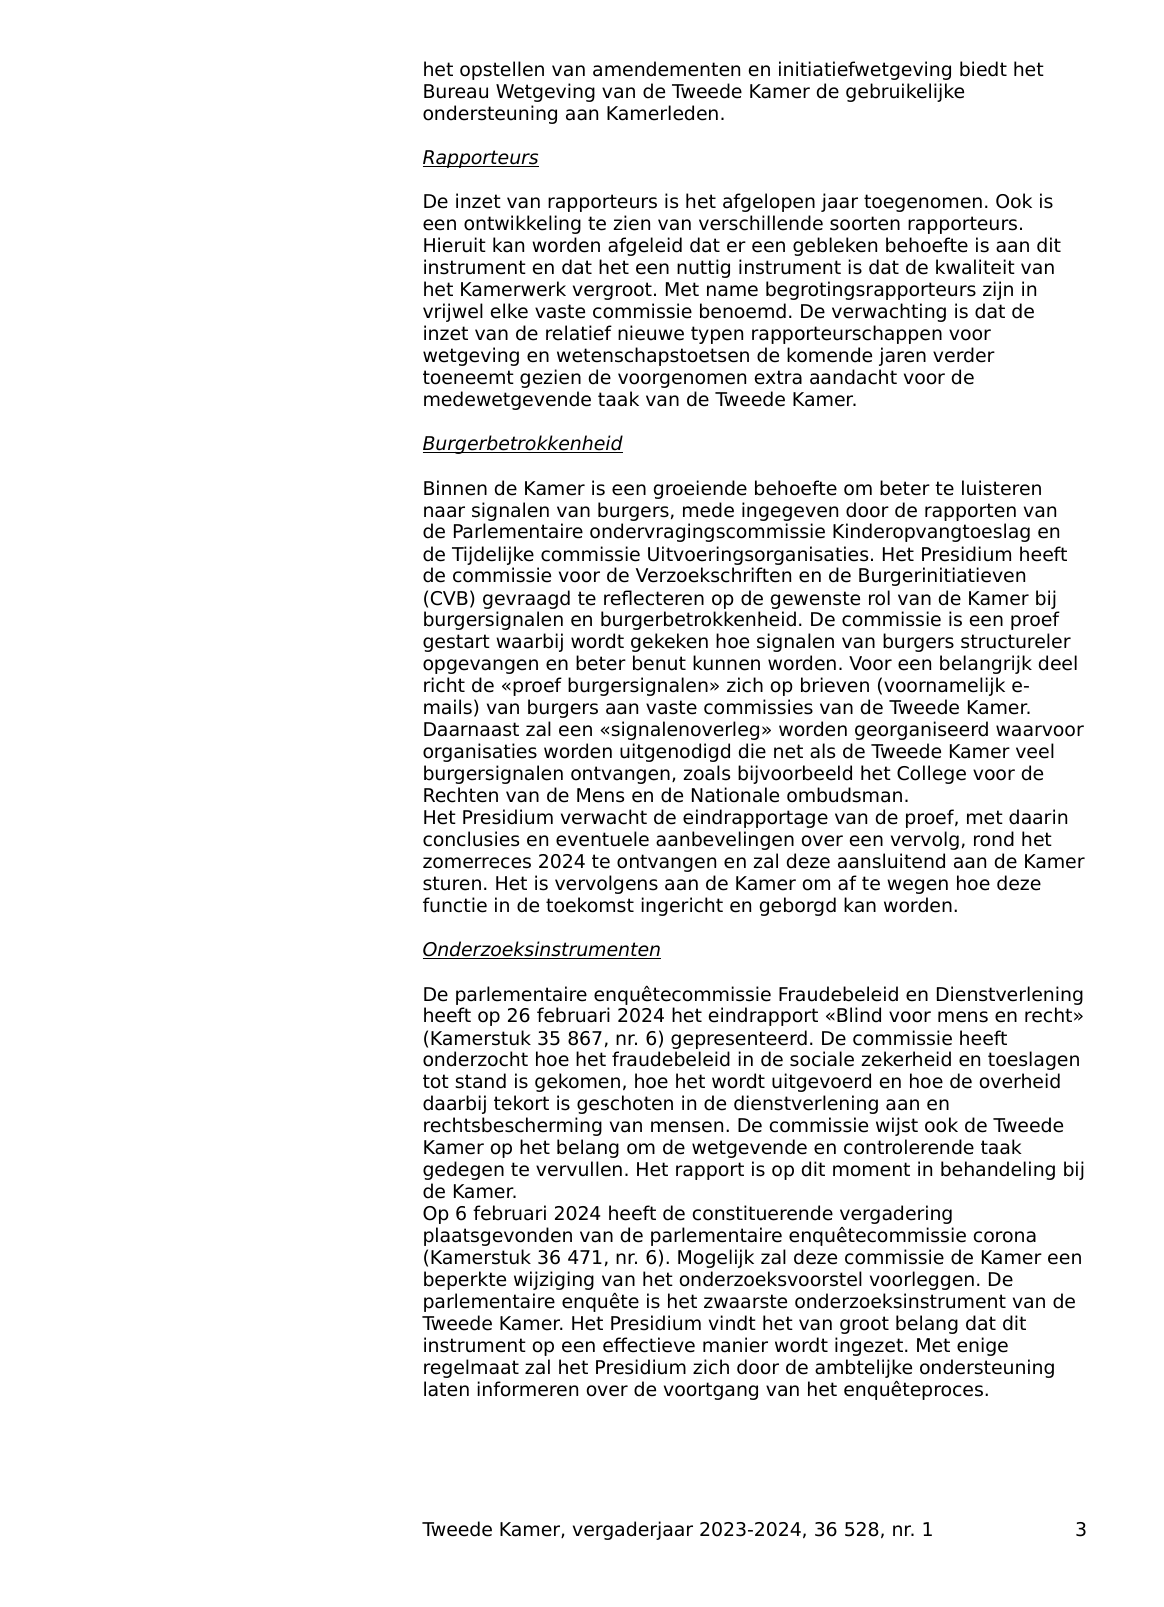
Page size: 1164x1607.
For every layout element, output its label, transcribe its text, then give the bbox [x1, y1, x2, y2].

text De inzet van rapporteurs is het afgelopen jaar toegenomen. Ook is een ontwikkeling te zien van verschillende soorten rapporteurs. Hieruit kan worden afgeleid dat er een gebleken behoefte is aan dit instrument en dat het een nuttig instrument is dat de kwaliteit van het Kamerwerk vergroot. Met name begrotingsrapporteurs zijn in vrijwel elke vaste commissie benoemd. De verwachting is dat de inzet van de relatief nieuwe typen rapporteurschappen voor wetgeving en wetenschapstoetsen de komende jaren verder toeneemt gezien de voorgenomen extra aandacht voor de medewetgevende taak van de Tweede Kamer. [422, 191, 1087, 411]
text het opstellen van amendementen en initiatiefwetgeving biedt het Bureau Wetgeving van de Tweede Kamer de gebruikelijke ondersteuning aan Kamerleden. [422, 59, 1087, 125]
text De parlementaire enquêtecommissie Fraudebeleid en Dienstverlening heeft op 26 februari 2024 het eindrapport «Blind voor mens en recht» (Kamerstuk 35 867, nr. 6) gepresenteerd. De commissie heeft onderzocht hoe het fraudebeleid in de sociale zekerheid en toeslagen tot stand is gekomen, hoe het wordt uitgevoerd en hoe de overheid daarbij tekort is geschoten in de dienstverlening aan en rechtsbescherming van mensen. De commissie wijst ook de Tweede Kamer op het belang om de wetgevende en controlerende taak gedegen te vervullen. Het rapport is op dit moment in behandeling bij de Kamer. [422, 983, 1087, 1203]
subtitle Rapporteurs [422, 147, 1087, 169]
subtitle Burgerbetrokkenheid [422, 433, 1087, 455]
subtitle Onderzoeksinstrumenten [422, 939, 1087, 961]
text Het Presidium verwacht de eindrapportage van de proef, met daarin conclusies en eventuele aanbevelingen over een vervolg, rond het zomerreces 2024 te ontvangen en zal deze aansluitend aan de Kamer sturen. Het is vervolgens aan de Kamer om af te wegen hoe deze functie in de toekomst ingericht en geborgd kan worden. [422, 807, 1087, 917]
text Binnen de Kamer is een groeiende behoefte om beter te luisteren naar signalen van burgers, mede ingegeven door de rapporten van de Parlementaire ondervragingscommissie Kinderopvangtoeslag en de Tijdelijke commissie Uitvoeringsorganisaties. Het Presidium heeft de commissie voor de Verzoekschriften en de Burgerinitiatieven (CVB) gevraagd te reflecteren op de gewenste rol van de Kamer bij burgersignalen en burgerbetrokkenheid. De commissie is een proef gestart waarbij wordt gekeken hoe signalen van burgers structureler opgevangen en beter benut kunnen worden. Voor een belangrijk deel richt de «proef burgersignalen» zich op brieven (voornamelijk e-mails) van burgers aan vaste commissies van de Tweede Kamer. Daarnaast zal een «signalenoverleg» worden georganiseerd waarvoor organisaties worden uitgenodigd die net als de Tweede Kamer veel burgersignalen ontvangen, zoals bijvoorbeeld het College voor de Rechten van de Mens en de Nationale ombudsman. [422, 477, 1087, 807]
text Op 6 februari 2024 heeft de constituerende vergadering plaatsgevonden van de parlementaire enquêtecommissie corona (Kamerstuk 36 471, nr. 6). Mogelijk zal deze commissie de Kamer een beperkte wijziging van het onderzoeksvoorstel voorleggen. De parlementaire enquête is het zwaarste onderzoeksinstrument van de Tweede Kamer. Het Presidium vindt het van groot belang dat dit instrument op een effectieve manier wordt ingezet. Met enige regelmaat zal het Presidium zich door de ambtelijke ondersteuning laten informeren over de voortgang van het enquêteproces. [422, 1203, 1087, 1401]
